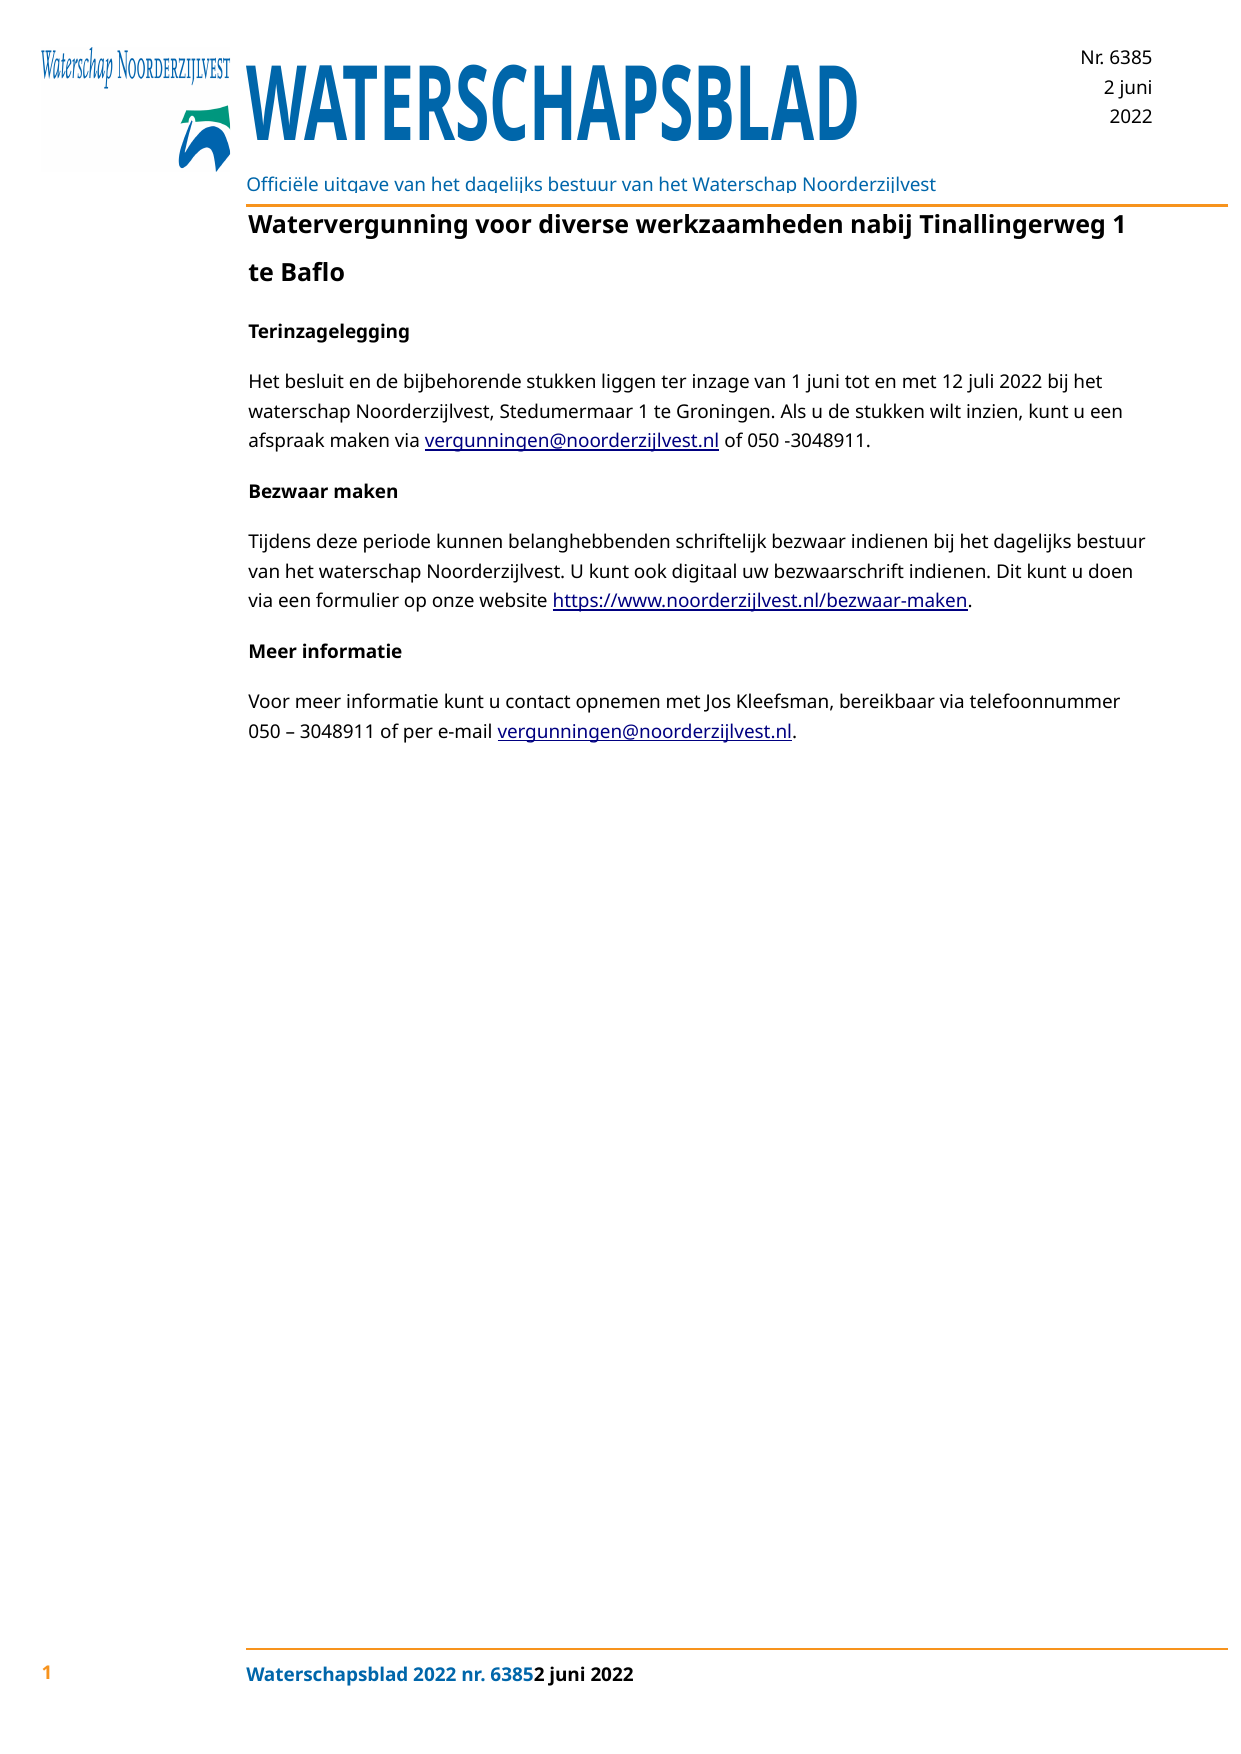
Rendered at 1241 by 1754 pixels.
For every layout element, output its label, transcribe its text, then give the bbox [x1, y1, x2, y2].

text Terinzagelegging [248, 318, 1152, 344]
text Meer informatie [248, 638, 1152, 664]
picture [41, 47, 231, 172]
text Voor meer informatie kunt u contact opnemen met Jos Kleefsman, bereikbaar via telefoonnummer 050 – 3048911 of per e-mail vergunningen@noorderzijlvest.nl. [248, 688, 1152, 744]
text Bezwaar maken [248, 478, 1152, 504]
text Tijdens deze periode kunnen belanghebbenden schriftelijk bezwaar indienen bij het dagelijks bestuur van het waterschap Noorderzijlvest. U kunt ook digitaal uw bezwaarschrift indienen. Dit kunt u doen via een formulier op onze website https://www.noorderzijlvest.nl/bezwaar-maken. [248, 528, 1152, 613]
text Watervergunning voor diverse werkzaamheden nabij Tinallingerweg 1 te Baflo [248, 207, 1152, 288]
text Het besluit en de bijbehorende stukken liggen ter inzage van 1 juni tot en met 12 juli 2022 bij het waterschap Noorderzijlvest, Stedumermaar 1 te Groningen. Als u de stukken wilt inzien, kunt u een afspraak maken via vergunningen@noorderzijlvest.nl of 050 -3048911. [248, 368, 1152, 453]
